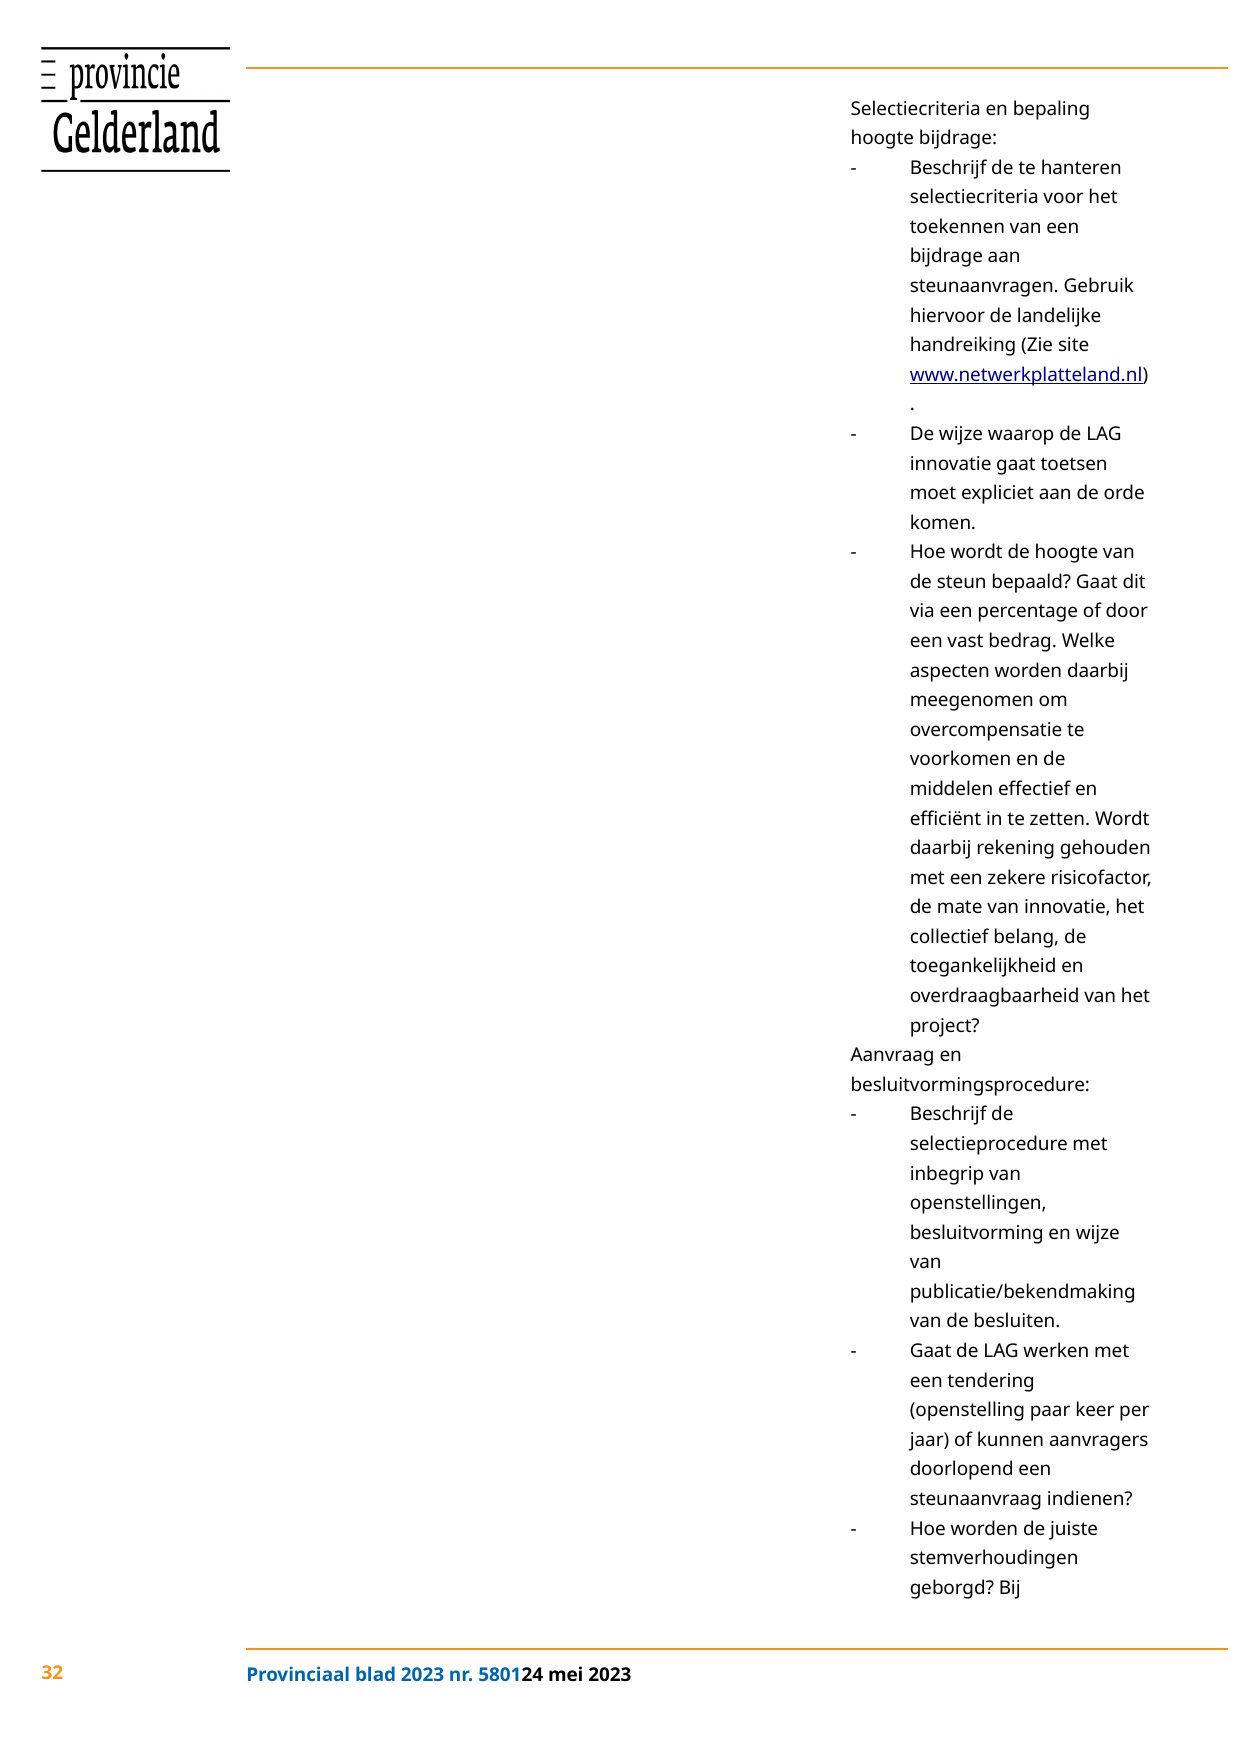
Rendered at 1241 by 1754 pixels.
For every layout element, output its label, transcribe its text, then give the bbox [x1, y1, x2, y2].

table_cell [248, 95, 549, 1600]
table_cell [549, 95, 850, 1600]
table_cell Selectiecriteria en bepaling hoogte bijdrage: Beschrijf de te hanteren selectiecriteria voor het toekennen van een bijdrage aan steunaanvragen. Gebruik hiervoor de landelijke handreiking (Zie site www.netwerkplatteland.nl). De wijze waarop de LAG innovatie gaat toetsen moet expliciet aan de orde komen. Hoe wordt de hoogte van de steun bepaald? Gaat dit via een percentage of door een vast bedrag. Welke aspecten worden daarbij meegenomen om overcompensatie te voorkomen en de middelen effectief en efficiënt in te zetten. Wordt daarbij rekening gehouden met een zekere risicofactor, de mate van innovatie, het collectief belang, de toegankelijkheid en overdraagbaarheid van het project? Aanvraag en besluitvormingsprocedure: Beschrijf de selectieprocedure met inbegrip van openstellingen, besluitvorming en wijze van publicatie/bekendmaking van de besluiten. Gaat de LAG werken met een tendering (openstelling paar keer per jaar) of kunnen aanvragers doorlopend een steunaanvraag indienen? Hoe worden de juiste stemverhoudingen geborgd? Bij [850, 95, 1152, 1600]
picture [41, 47, 231, 172]
